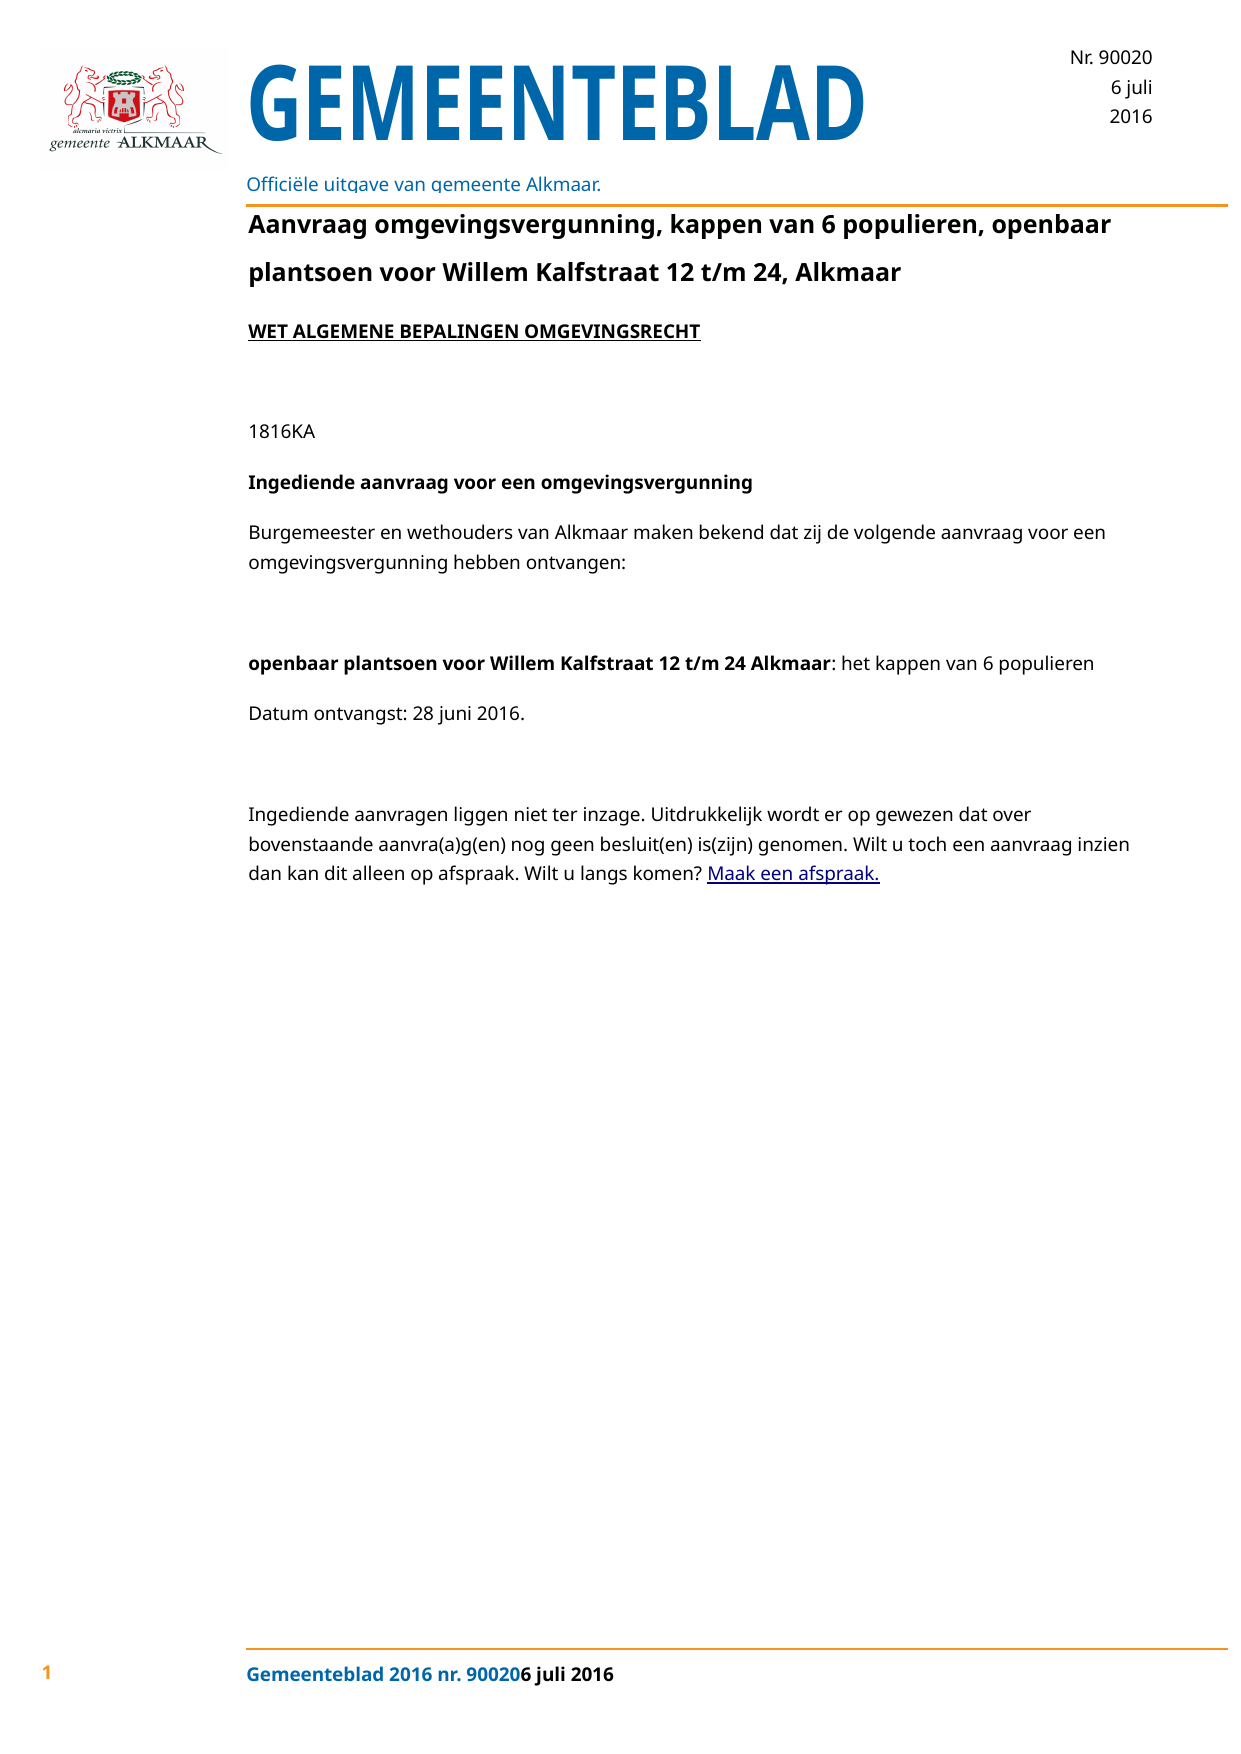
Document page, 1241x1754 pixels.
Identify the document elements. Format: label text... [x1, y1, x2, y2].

text WET ALGEMENE BEPALINGEN OMGEVINGSRECHT [248, 318, 1152, 344]
text Burgemeester en wethouders van Alkmaar maken bekend dat zij de volgende aanvraag voor een omgevingsvergunning hebben ontvangen: [248, 519, 1152, 575]
text openbaar plantsoen voor Willem Kalfstraat 12 t/m 24 Alkmaar: het kappen van 6 populieren [248, 650, 1152, 676]
text 1816KA [248, 419, 1152, 444]
text Ingediende aanvraag voor een omgevingsvergunning [248, 469, 1152, 495]
text Ingediende aanvragen liggen niet ter inzage. Uitdrukkelijk wordt er op gewezen dat over bovenstaande aanvra(a)g(en) nog geen besluit(en) is(zijn) genomen. Wilt u toch een aanvraag inzien dan kan dit alleen op afspraak. Wilt u langs komen? Maak een afspraak. [248, 801, 1152, 886]
text Datum ontvangst: 28 juni 2016. [248, 700, 1152, 726]
picture [41, 47, 231, 172]
text Aanvraag omgevingsvergunning, kappen van 6 populieren, openbaar plantsoen voor Willem Kalfstraat 12 t/m 24, Alkmaar [248, 207, 1152, 288]
